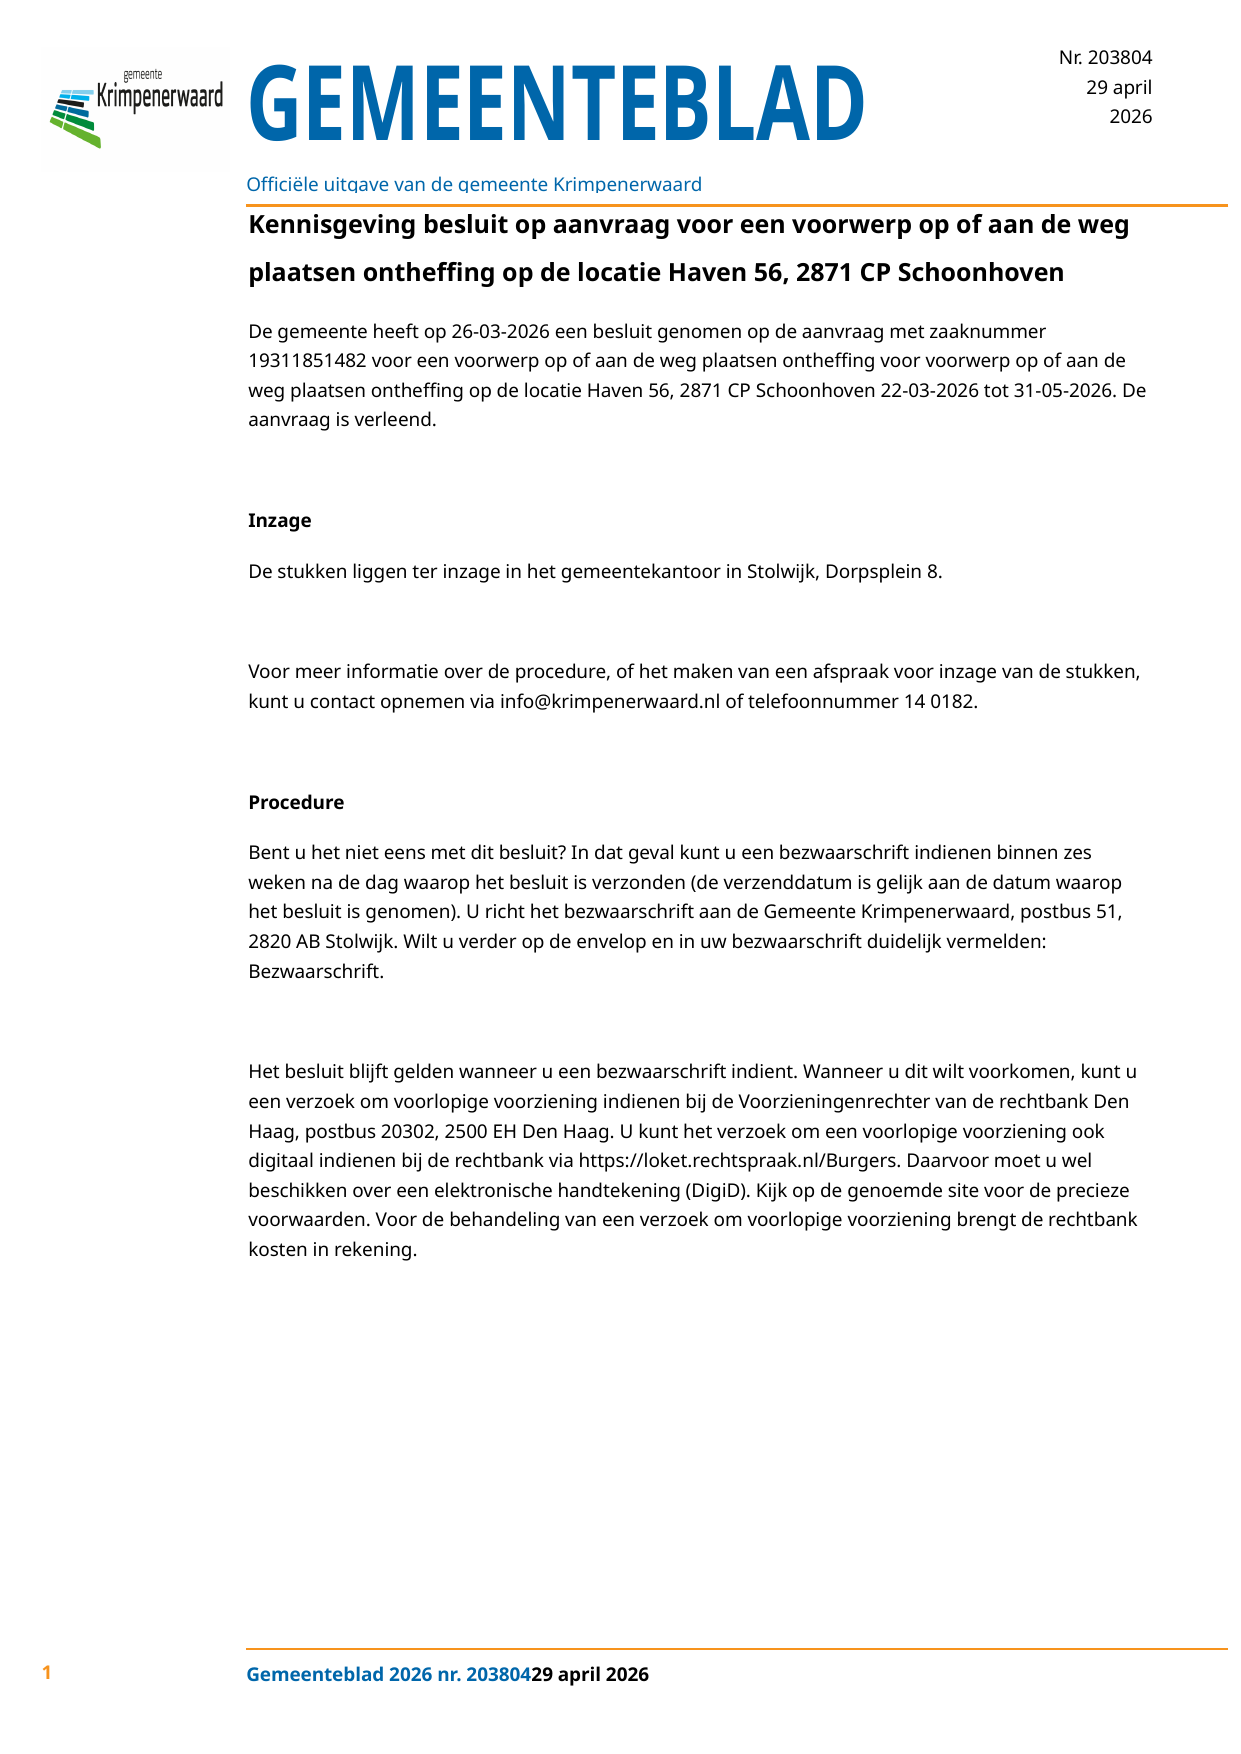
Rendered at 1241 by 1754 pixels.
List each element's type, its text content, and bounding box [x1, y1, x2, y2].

text De stukken liggen ter inzage in het gemeentekantoor in Stolwijk, Dorpsplein 8. [248, 558, 1152, 584]
text Kennisgeving besluit op aanvraag voor een voorwerp op of aan de weg plaatsen ontheffing op de locatie Haven 56, 2871 CP Schoonhoven [248, 207, 1152, 288]
text Het besluit blijft gelden wanneer u een bezwaarschrift indient. Wanneer u dit wilt voorkomen, kunt u een verzoek om voorlopige voorziening indienen bij de Voorzieningenrechter van de rechtbank Den Haag, postbus 20302, 2500 EH Den Haag. U kunt het verzoek om een voorlopige voorziening ook digitaal indienen bij de rechtbank via https://loket.rechtspraak.nl/Burgers. Daarvoor moet u wel beschikken over een elektronische handtekening (DigiD). Kijk op de genoemde site voor de precieze voorwaarden. Voor de behandeling van een verzoek om voorlopige voorziening brengt de rechtbank kosten in rekening. [248, 1059, 1152, 1262]
text Procedure [248, 789, 1152, 815]
text Voor meer informatie over de procedure, of het maken van een afspraak voor inzage van de stukken, kunt u contact opnemen via info@krimpenerwaard.nl of telefoonnummer 14 0182. [248, 659, 1152, 714]
text De gemeente heeft op 26-03-2026 een besluit genomen op de aanvraag met zaaknummer 19311851482 voor een voorwerp op of aan de weg plaatsen ontheffing voor voorwerp op of aan de weg plaatsen ontheffing op de locatie Haven 56, 2871 CP Schoonhoven 22-03-2026 tot 31-05-2026. De aanvraag is verleend. [248, 318, 1152, 432]
picture [41, 47, 231, 172]
text Inzage [248, 507, 1152, 533]
text Bent u het niet eens met dit besluit? In dat geval kunt u een bezwaarschrift indienen binnen zes weken na de dag waarop het besluit is verzonden (de verzenddatum is gelijk aan de datum waarop het besluit is genomen). U richt het bezwaarschrift aan de Gemeente Krimpenerwaard, postbus 51, 2820 AB Stolwijk. Wilt u verder op de envelop en in uw bezwaarschrift duidelijk vermelden: Bezwaarschrift. [248, 839, 1152, 984]
